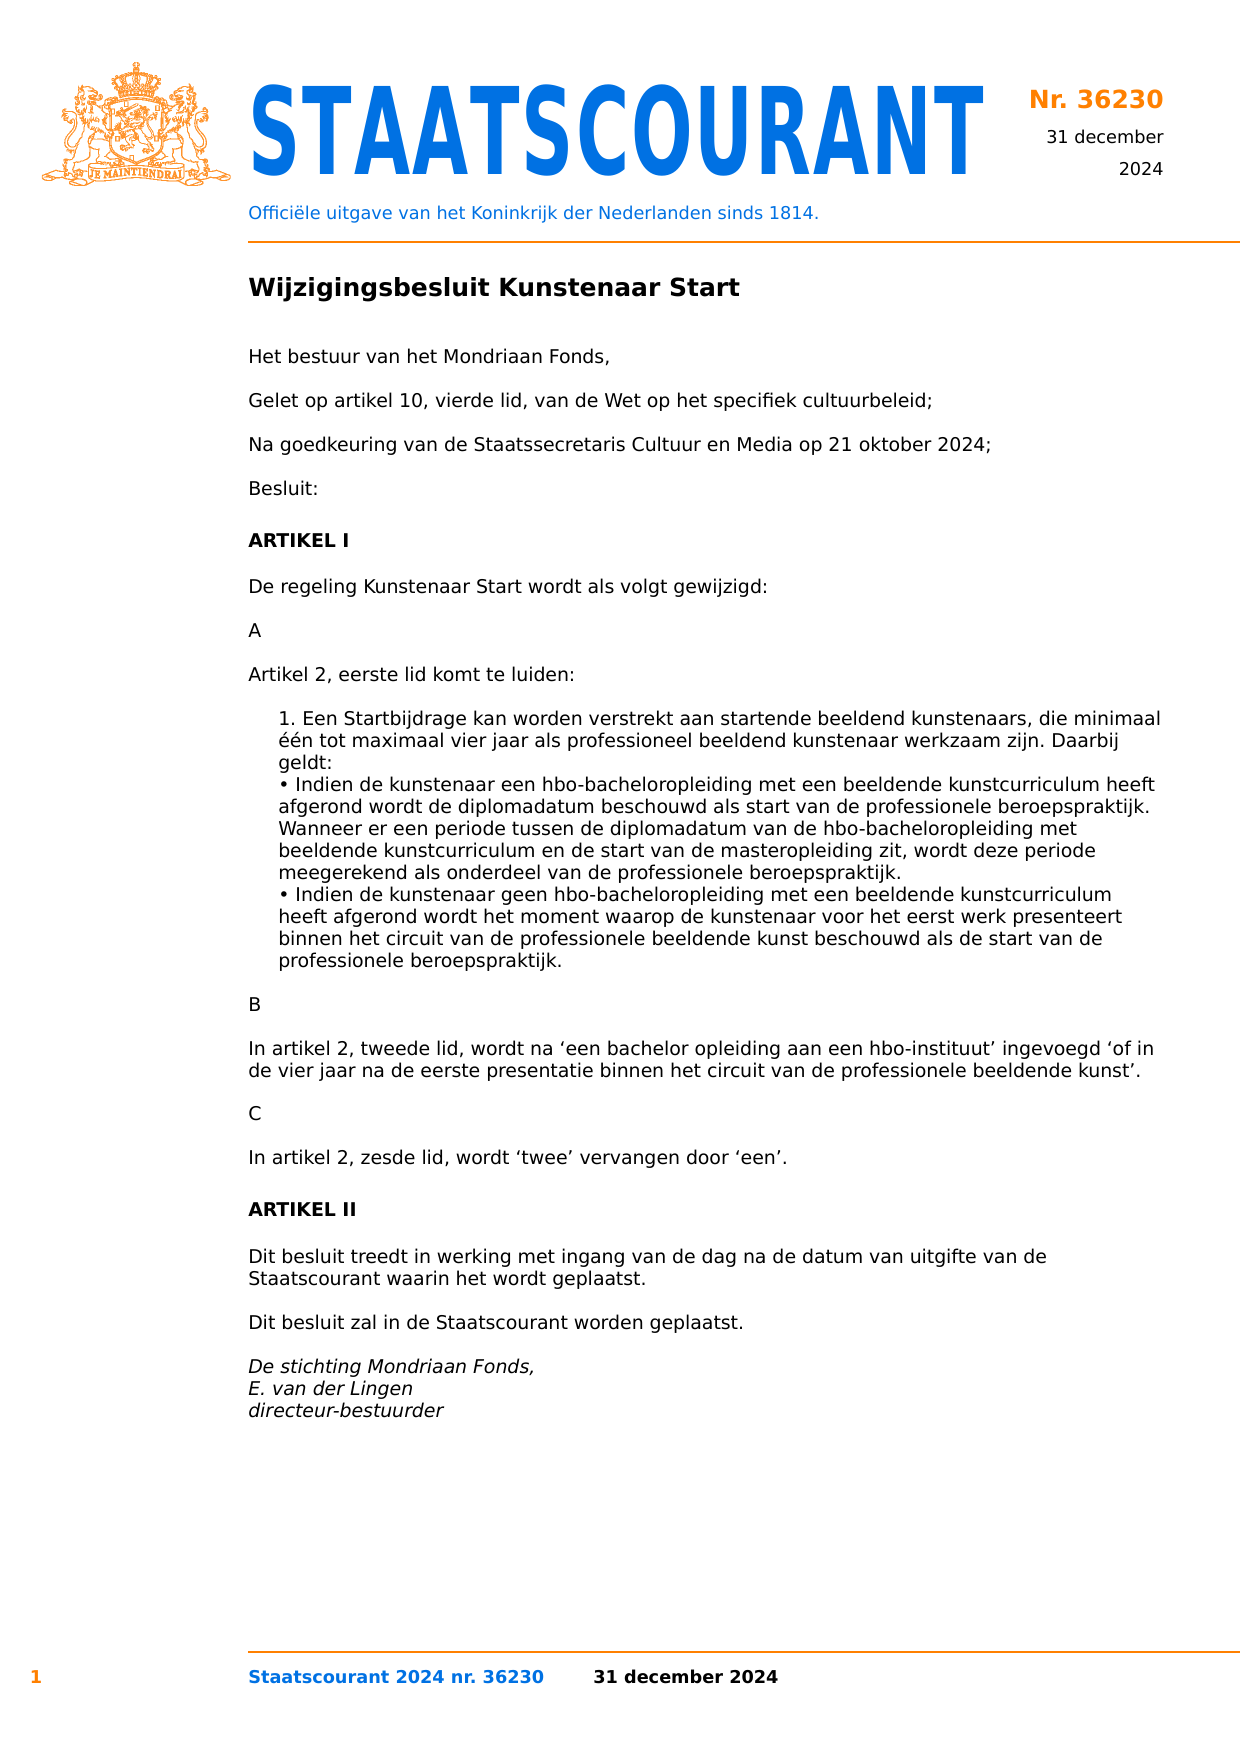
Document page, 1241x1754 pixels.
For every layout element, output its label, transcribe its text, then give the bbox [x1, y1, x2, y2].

text A [248, 620, 1163, 642]
text Dit besluit zal in de Staatscourant worden geplaatst. [248, 1312, 1163, 1334]
table_cell 2024 [998, 153, 1240, 203]
text De stichting Mondriaan Fonds, E. van der Lingen directeur-bestuurder [248, 1356, 1163, 1422]
text Dit besluit treedt in werking met ingang van de dag na de datum van uitgifte van de Staatscourant waarin het wordt geplaatst. [248, 1246, 1163, 1290]
text Besluit: [248, 477, 1163, 499]
text C [248, 1103, 1163, 1125]
text De regeling Kunstenaar Start wordt als volgt gewijzigd: [248, 576, 1163, 598]
subtitle ARTIKEL I [248, 529, 1163, 551]
table_cell 31 december [998, 121, 1240, 153]
table_header STAATSCOURANT [248, 62, 998, 203]
table_cell Officiële uitgave van het Koninkrijk der Nederlanden sinds 1814. [248, 203, 1240, 241]
subtitle Wijzigingsbesluit Kunstenaar Start [248, 273, 1163, 302]
text In artikel 2, zesde lid, wordt ‘twee’ vervangen door ‘een’. [248, 1147, 1163, 1169]
text Het bestuur van het Mondriaan Fonds, [248, 346, 1163, 368]
text Artikel 2, eerste lid komt te luiden: [248, 664, 1163, 686]
text Gelet op artikel 10, vierde lid, van de Wet op het specifiek cultuurbeleid; [248, 390, 1163, 412]
text Na goedkeuring van de Staatssecretaris Cultuur en Media op 21 oktober 2024; [248, 434, 1163, 456]
subtitle ARTIKEL II [248, 1199, 1163, 1221]
text • Indien de kunstenaar een hbo-bacheloropleiding met een beeldende kunstcurriculum heeft afgerond wordt de diplomadatum beschouwd als start van de professionele beroepspraktijk. Wanneer er een periode tussen de diplomadatum van de hbo-bacheloropleiding met beeldende kunstcurriculum en de start van de masteropleiding zit, wordt deze periode meegerekend als onderdeel van de professionele beroepspraktijk. [278, 774, 1163, 884]
text • Indien de kunstenaar geen hbo-bacheloropleiding met een beeldende kunstcurriculum heeft afgerond wordt het moment waarop de kunstenaar voor het eerst werk presenteert binnen het circuit van de professionele beeldende kunst beschouwd als de start van de professionele beroepspraktijk. [278, 884, 1163, 972]
text B [248, 994, 1163, 1016]
table_header Nr. 36230 [998, 62, 1240, 121]
table_header [25, 62, 248, 241]
picture [41, 62, 231, 186]
text In artikel 2, tweede lid, wordt na ‘een bachelor opleiding aan een hbo-instituut’ ingevoegd ‘of in de vier jaar na de eerste presentatie binnen het circuit van de professionele beeldende kunst’. [248, 1037, 1163, 1081]
text 1. Een Startbijdrage kan worden verstrekt aan startende beeldend kunstenaars, die minimaal één tot maximaal vier jaar als professioneel beeldend kunstenaar werkzaam zijn. Daarbij geldt: [278, 708, 1163, 774]
